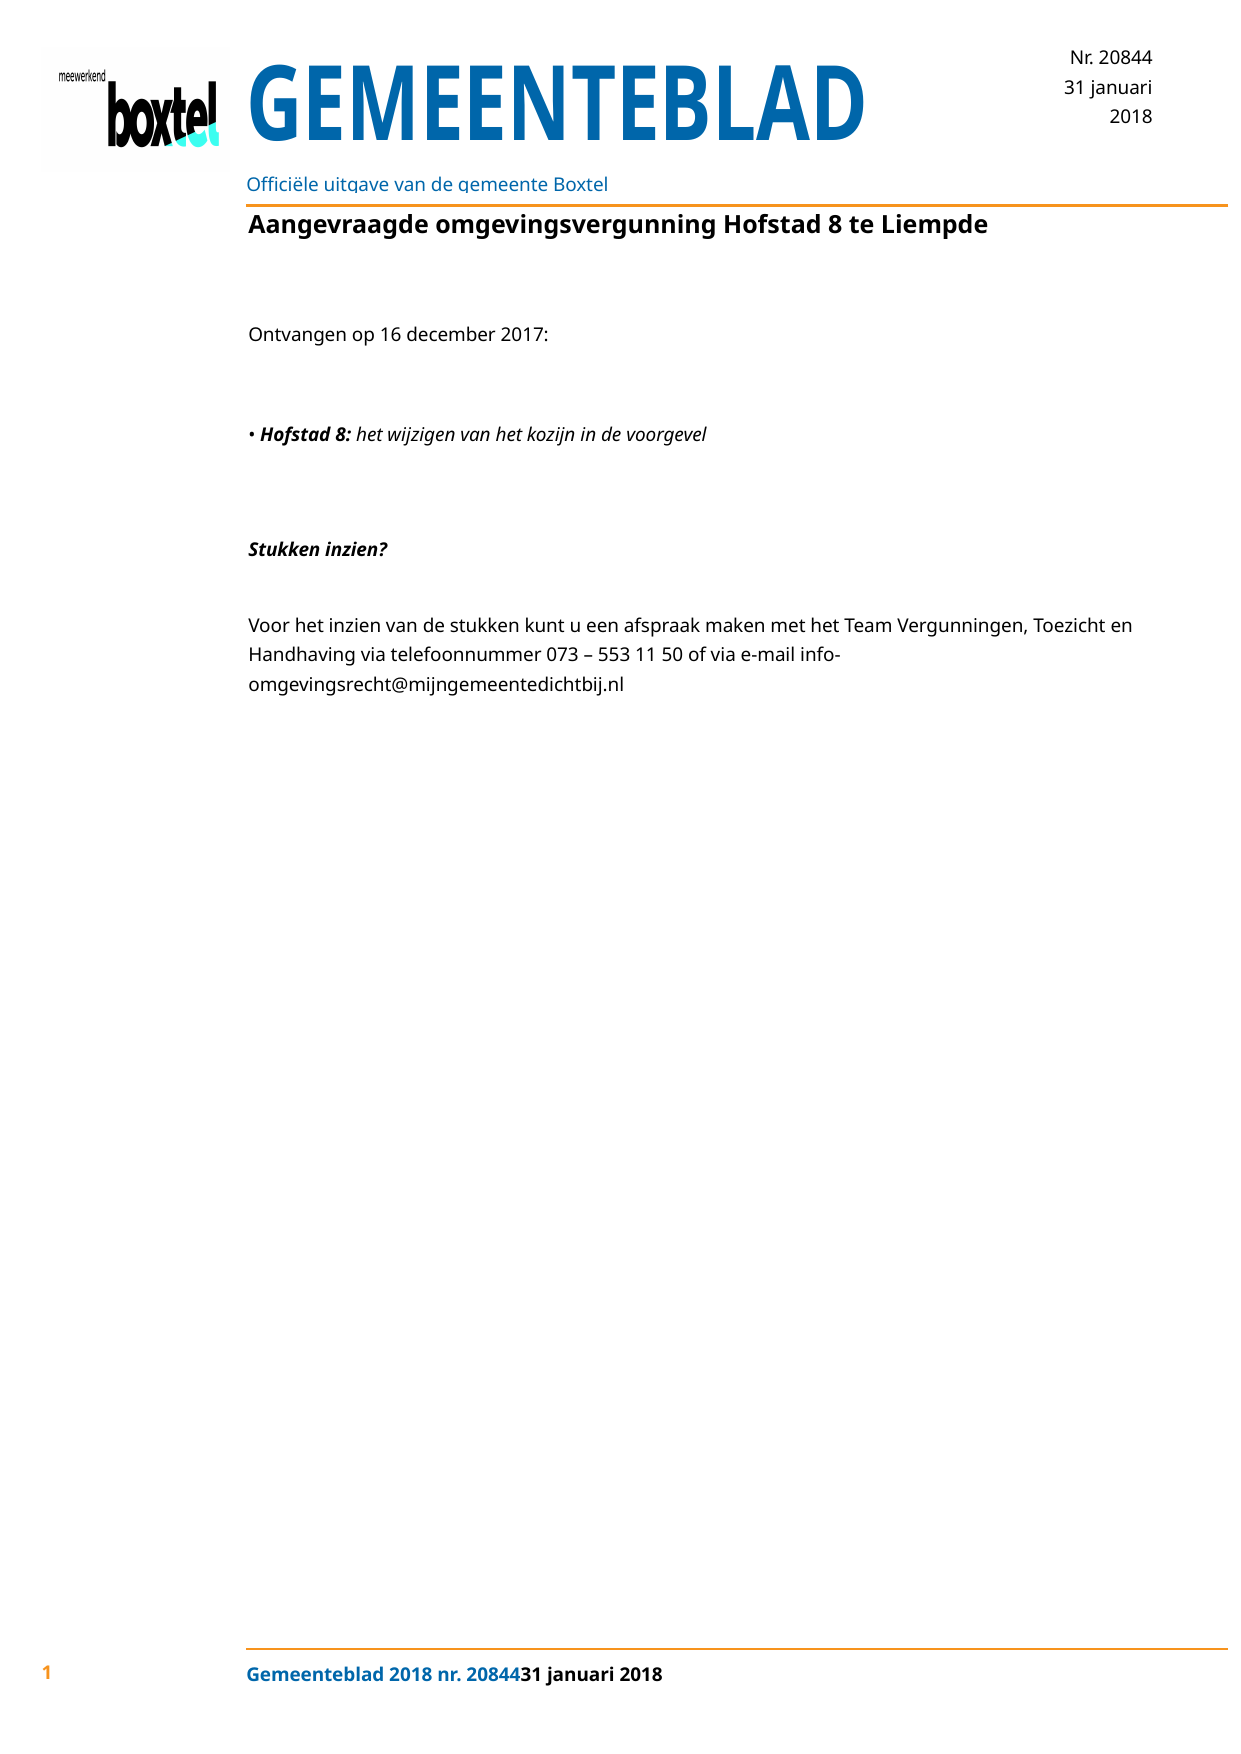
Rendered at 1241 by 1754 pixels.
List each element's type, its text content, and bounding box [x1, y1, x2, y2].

text Ontvangen op 16 december 2017: [248, 321, 1152, 346]
text • Hofstad 8: het wijzigen van het kozijn in de voorgevel [248, 422, 1152, 447]
picture [41, 47, 231, 172]
text Voor het inzien van de stukken kunt u een afspraak maken met het Team Vergunningen, Toezicht en Handhaving via telefoonnummer 073 – 553 11 50 of via e-mail info-omgevingsrecht@mijngemeentedichtbij.nl [248, 612, 1152, 697]
text Aangevraagde omgevingsvergunning Hofstad 8 te Liempde [248, 207, 1152, 241]
text Stukken inzien? [248, 536, 1152, 562]
